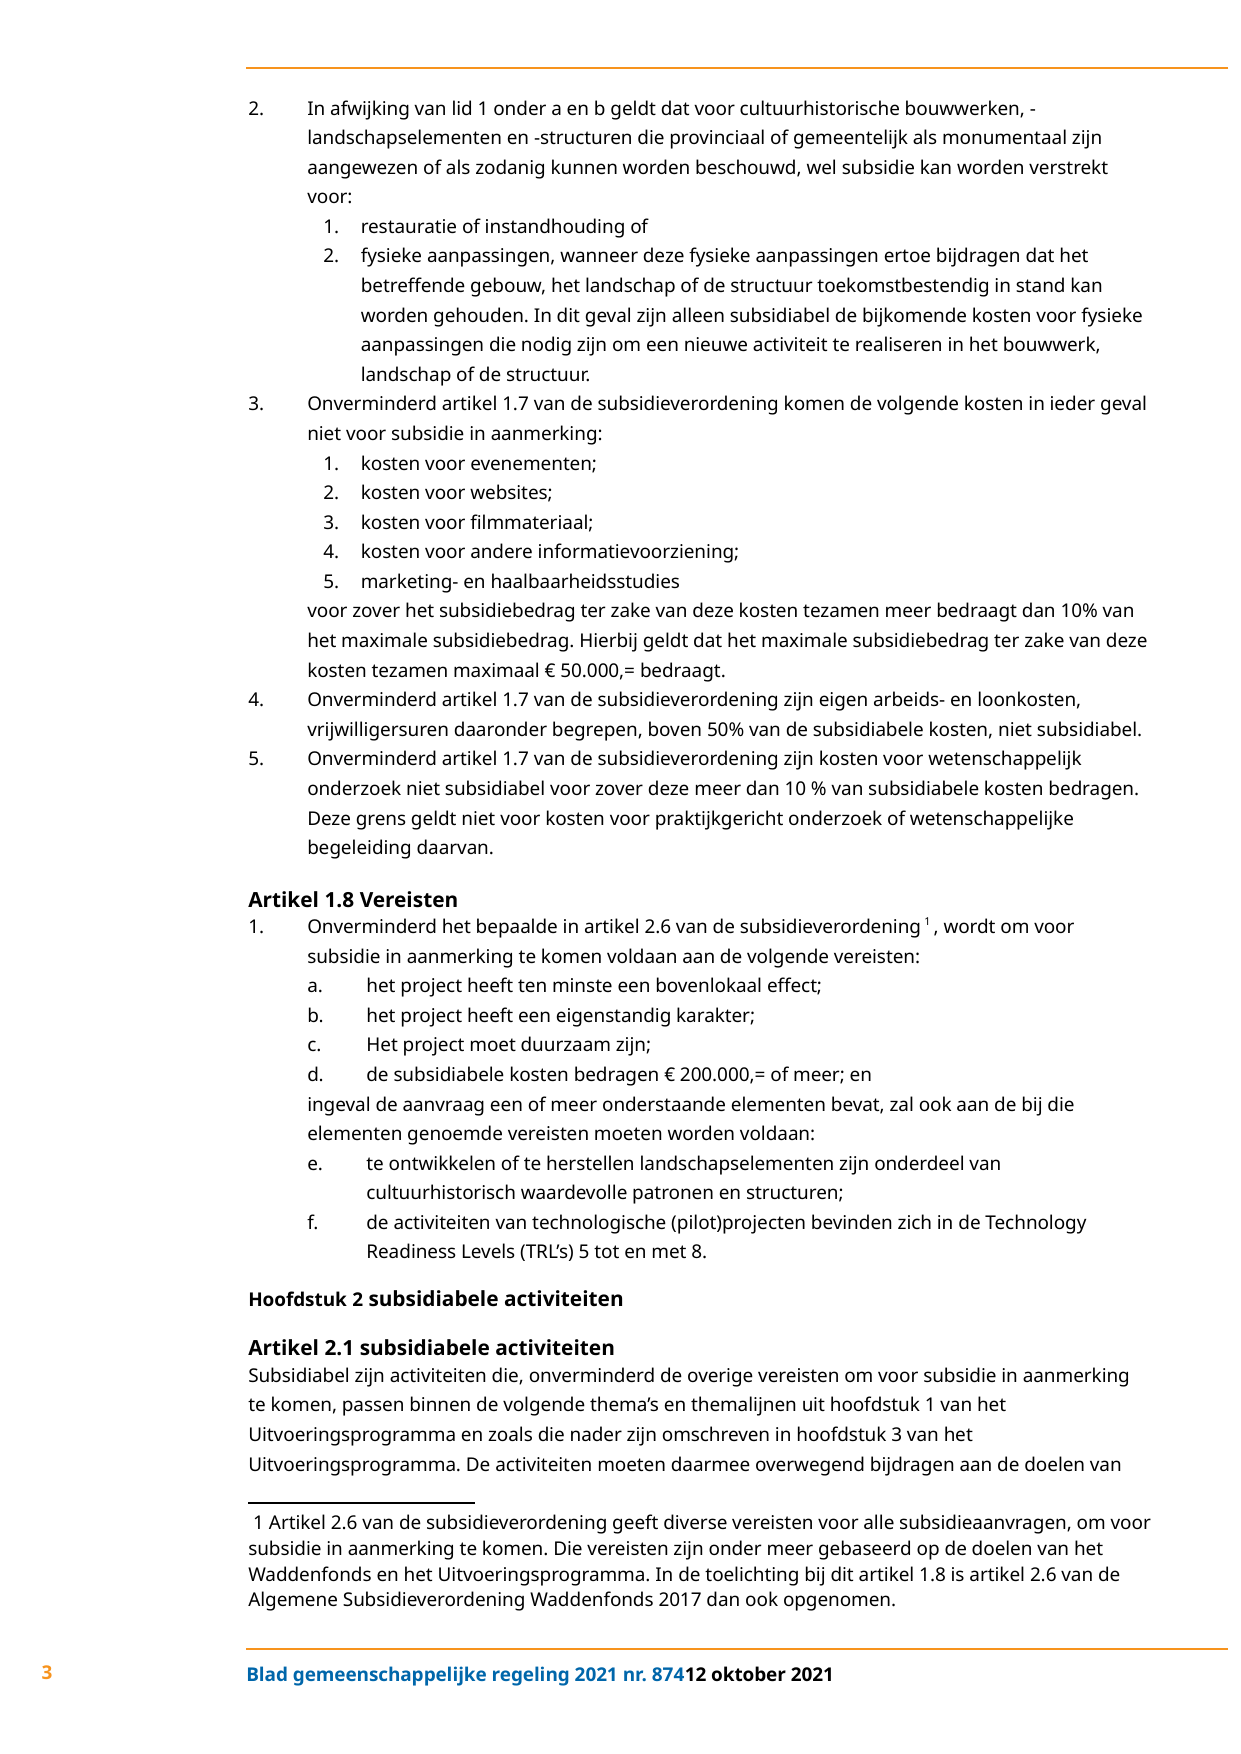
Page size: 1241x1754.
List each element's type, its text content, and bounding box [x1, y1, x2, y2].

text Hoofdstuk 2 subsidiabele activiteiten [248, 1284, 1152, 1313]
text Artikel 1.8 Vereisten [248, 885, 1152, 913]
list kosten voor websites; [323, 479, 1152, 505]
list Het project moet duurzaam zijn; [307, 1032, 1152, 1057]
list Onverminderd artikel 1.7 van de subsidieverordening zijn kosten voor wetenschappelijk onderzoek niet subsidiabel voor zover deze meer dan 10 % van subsidiabele kosten bedragen. Deze grens geldt niet voor kosten voor praktijkgericht onderzoek of wetenschappelijke begeleiding daarvan. [248, 746, 1152, 860]
list voor zover het subsidiebedrag ter zake van deze kosten tezamen meer bedraagt dan 10% van het maximale subsidiebedrag. Hierbij geldt dat het maximale subsidiebedrag ter zake van deze kosten tezamen maximaal € 50.000,= bedraagt. [248, 598, 1152, 683]
list het project heeft een eigenstandig karakter; [307, 1002, 1152, 1028]
list fysieke aanpassingen, wanneer deze fysieke aanpassingen ertoe bijdragen dat het betreffende gebouw, het landschap of de structuur toekomstbestendig in stand kan worden gehouden. In dit geval zijn alleen subsidiabel de bijkomende kosten voor fysieke aanpassingen die nodig zijn om een nieuwe activiteit te realiseren in het bouwwerk, landschap of de structuur. [323, 243, 1152, 387]
list de activiteiten van technologische (pilot)projecten bevinden zich in de Technology Readiness Levels (TRL’s) 5 tot en met 8. [307, 1209, 1152, 1264]
list restauratie of instandhouding of [323, 213, 1152, 239]
list te ontwikkelen of te herstellen landschapselementen zijn onderdeel van cultuurhistorisch waardevolle patronen en structuren; [307, 1150, 1152, 1205]
list marketing- en haalbaarheidsstudies [323, 568, 1152, 594]
list Artikel 2.6 van de subsidieverordening geeft diverse vereisten voor alle subsidieaanvragen, om voor subsidie in aanmerking te komen. Die vereisten zijn onder meer gebaseerd op de doelen van het Waddenfonds en het Uitvoeringsprogramma. In de toelichting bij dit artikel 1.8 is artikel 2.6 van de Algemene Subsidieverordening Waddenfonds 2017 dan ook opgenomen. [248, 1509, 1152, 1612]
text Subsidiabel zijn activiteiten die, onverminderd de overige vereisten om voor subsidie in aanmerking te komen, passen binnen de volgende thema’s en themalijnen uit hoofdstuk 1 van het Uitvoeringsprogramma en zoals die nader zijn omschreven in hoofdstuk 3 van het Uitvoeringsprogramma. De activiteiten moeten daarmee overwegend bijdragen aan de doelen van [248, 1362, 1152, 1476]
list de subsidiabele kosten bedragen € 200.000,= of meer; en [307, 1061, 1152, 1087]
list kosten voor filmmateriaal; [323, 509, 1152, 535]
list kosten voor andere informatievoorziening; [323, 538, 1152, 564]
list kosten voor evenementen; [323, 450, 1152, 476]
picture [41, 47, 231, 172]
list Onverminderd artikel 1.7 van de subsidieverordening zijn eigen arbeids- en loonkosten, vrijwilligersuren daaronder begrepen, boven 50% van de subsidiabele kosten, niet subsidiabel. [248, 686, 1152, 742]
text Artikel 2.1 subsidiabele activiteiten [248, 1333, 1152, 1362]
list ingeval de aanvraag een of meer onderstaande elementen bevat, zal ook aan de bij die elementen genoemde vereisten moeten worden voldaan: [248, 1091, 1152, 1146]
list Onverminderd het bepaalde in artikel 2.6 van de subsidieverordening, wordt om voor subsidie in aanmerking te komen voldaan aan de volgende vereisten: [248, 913, 1152, 968]
list het project heeft ten minste een bovenlokaal effect; [307, 972, 1152, 998]
list In afwijking van lid 1 onder a en b geldt dat voor cultuurhistorische bouwwerken, -landschapselementen en -structuren die provinciaal of gemeentelijk als monumentaal zijn aangewezen of als zodanig kunnen worden beschouwd, wel subsidie kan worden verstrekt voor: [248, 95, 1152, 209]
list Onverminderd artikel 1.7 van de subsidieverordening komen de volgende kosten in ieder geval niet voor subsidie in aanmerking: [248, 391, 1152, 446]
